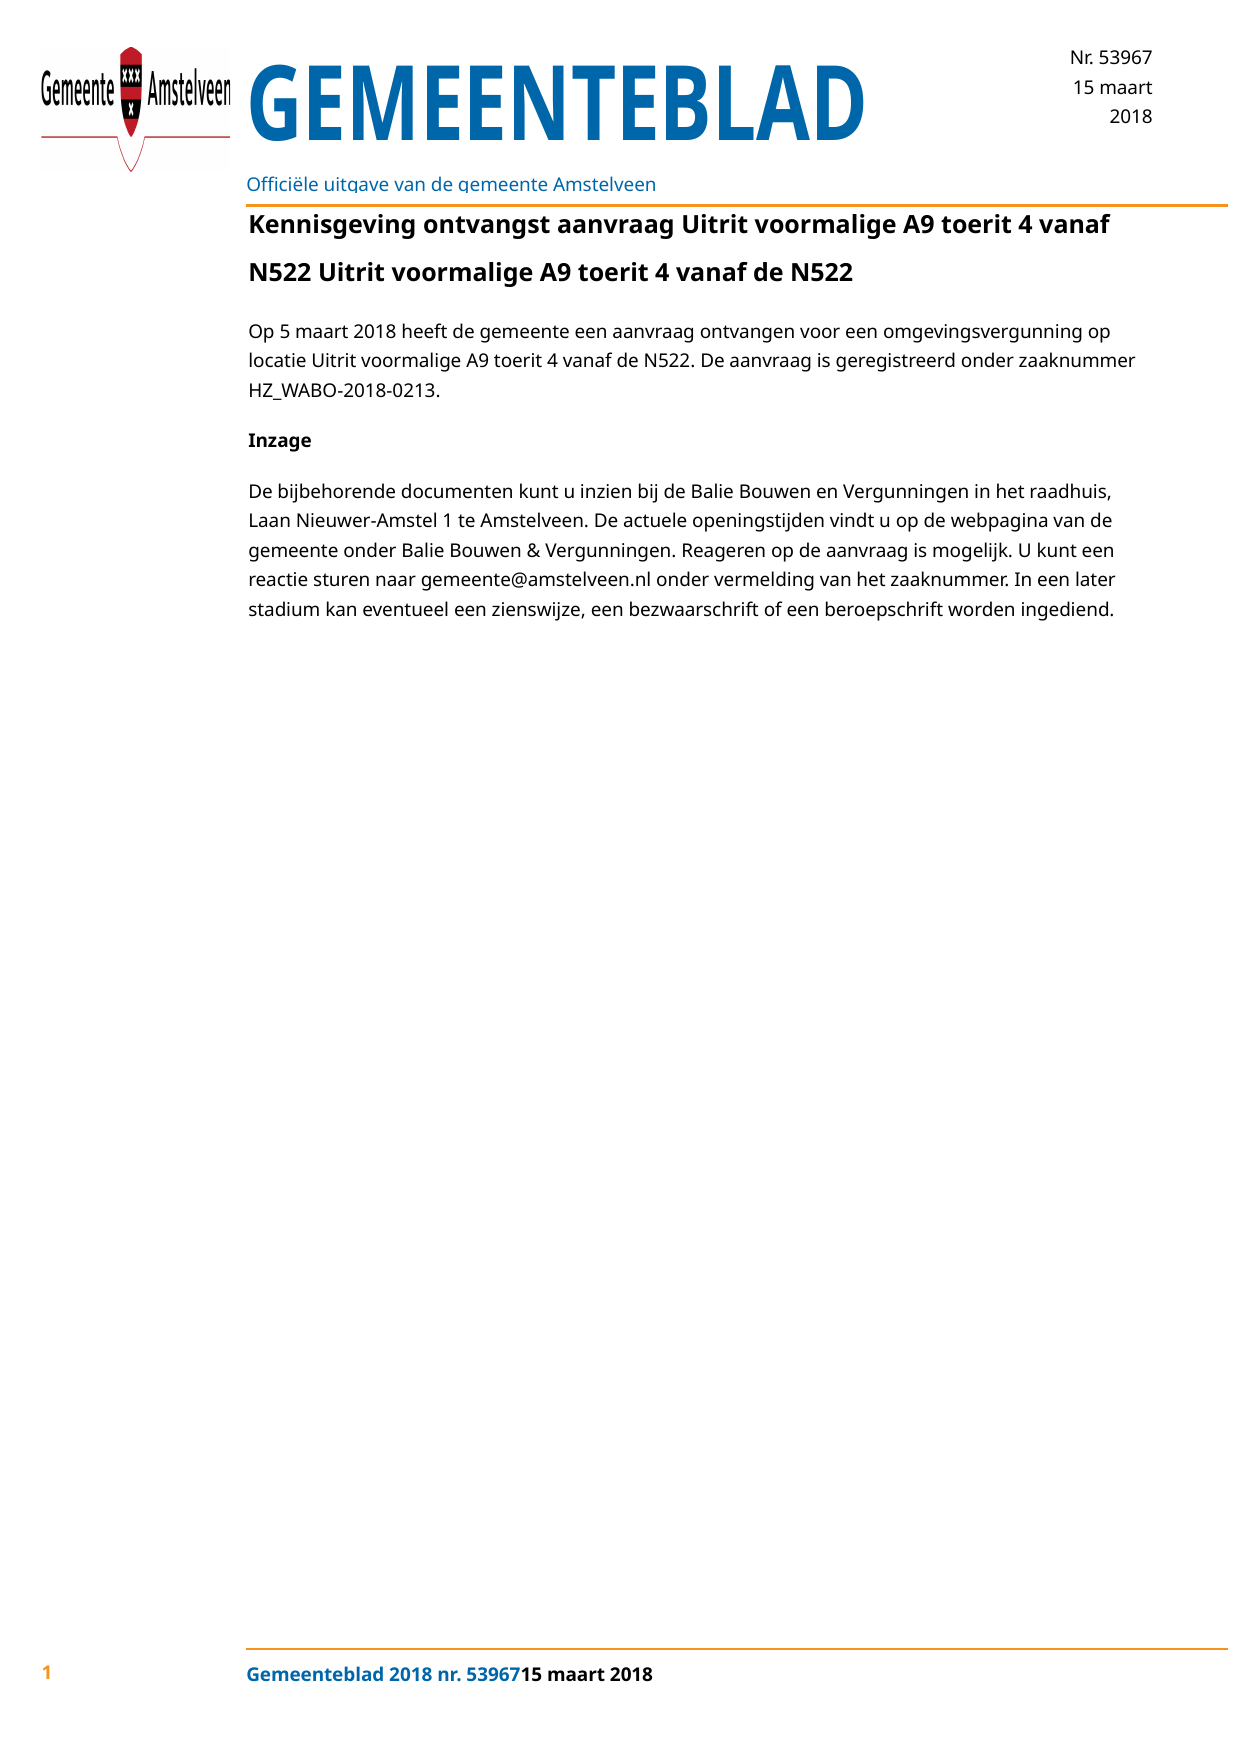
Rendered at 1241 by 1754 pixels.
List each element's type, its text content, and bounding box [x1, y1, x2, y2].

text De bijbehorende documenten kunt u inzien bij de Balie Bouwen en Vergunningen in het raadhuis, Laan Nieuwer-Amstel 1 te Amstelveen. De actuele openingstijden vindt u op de webpagina van de gemeente onder Balie Bouwen & Vergunningen. Reageren op de aanvraag is mogelijk. U kunt een reactie sturen naar gemeente@amstelveen.nl onder vermelding van het zaaknummer. In een later stadium kan eventueel een zienswijze, een bezwaarschrift of een beroepschrift worden ingediend. [248, 478, 1152, 622]
text Op 5 maart 2018 heeft de gemeente een aanvraag ontvangen voor een omgevingsvergunning op locatie Uitrit voormalige A9 toerit 4 vanaf de N522. De aanvraag is geregistreerd onder zaaknummer HZ_WABO-2018-0213. [248, 318, 1152, 403]
text Inzage [248, 427, 1152, 453]
picture [41, 47, 231, 172]
text Kennisgeving ontvangst aanvraag Uitrit voormalige A9 toerit 4 vanaf N522 Uitrit voormalige A9 toerit 4 vanaf de N522 [248, 207, 1152, 288]
